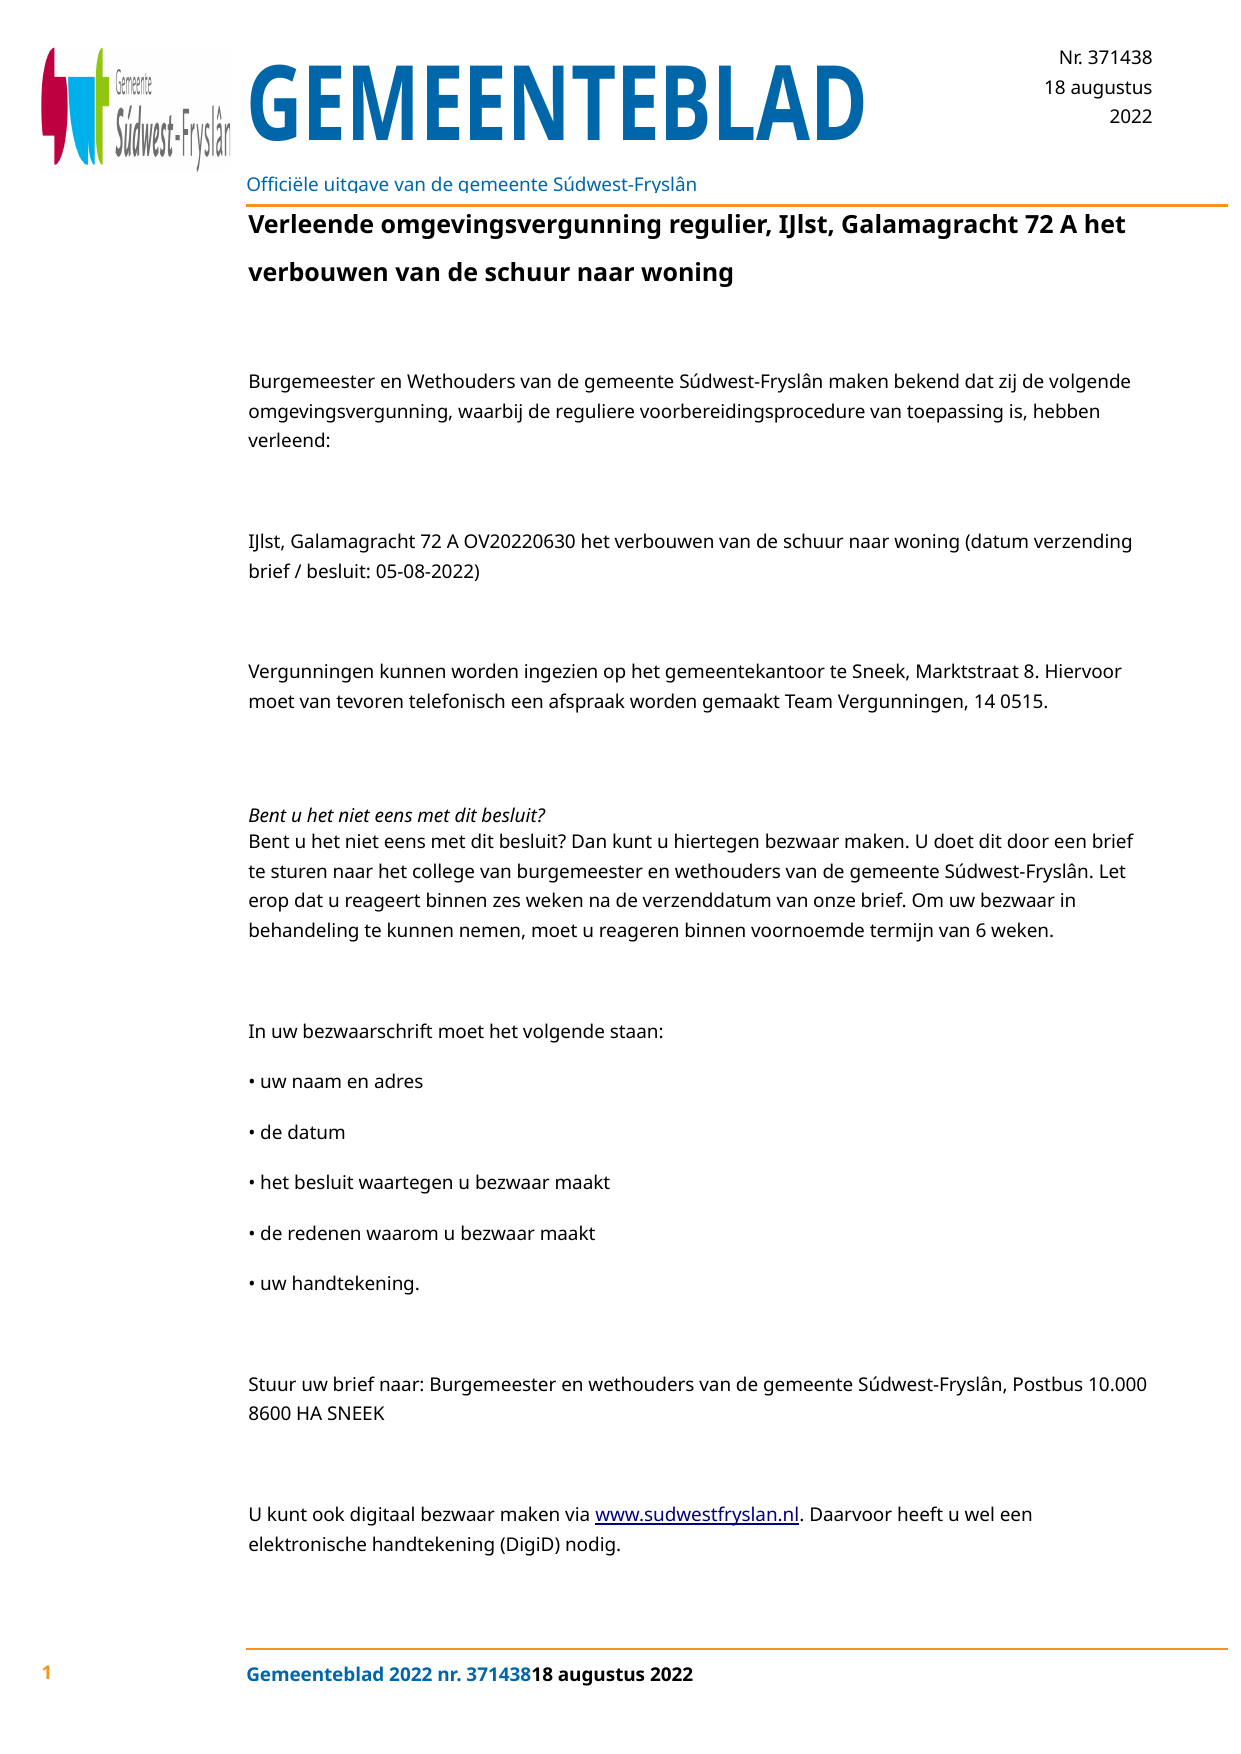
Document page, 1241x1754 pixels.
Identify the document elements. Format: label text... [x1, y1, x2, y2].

picture [41, 47, 231, 172]
text • de datum [248, 1119, 1152, 1144]
text Bent u het niet eens met dit besluit? Dan kunt u hiertegen bezwaar maken. U doet dit door een brief te sturen naar het college van burgemeester en wethouders van de gemeente Súdwest-Fryslân. Let erop dat u reageert binnen zes weken na de verzenddatum van onze brief. Om uw bezwaar in behandeling te kunnen nemen, moet u reageren binnen voornoemde termijn van 6 weken. [248, 828, 1152, 943]
text Verleende omgevingsvergunning regulier, IJlst, Galamagracht 72 A het verbouwen van de schuur naar woning [248, 207, 1152, 288]
text In uw bezwaarschrift moet het volgende staan: [248, 1018, 1152, 1044]
text • het besluit waartegen u bezwaar maakt [248, 1169, 1152, 1195]
text Bent u het niet eens met dit besluit? [248, 803, 1152, 828]
text IJlst, Galamagracht 72 A OV20220630 het verbouwen van de schuur naar woning (datum verzending brief / besluit: 05-08-2022) [248, 528, 1152, 584]
text • uw handtekening. [248, 1270, 1152, 1296]
text Stuur uw brief naar: Burgemeester en wethouders van de gemeente Súdwest-Fryslân, Postbus 10.000 8600 HA SNEEK [248, 1371, 1152, 1426]
text Burgemeester en Wethouders van de gemeente Súdwest-Fryslân maken bekend dat zij de volgende omgevingsvergunning, waarbij de reguliere voorbereidingsprocedure van toepassing is, hebben verleend: [248, 368, 1152, 453]
text • uw naam en adres [248, 1068, 1152, 1094]
text Vergunningen kunnen worden ingezien op het gemeentekantoor te Sneek, Marktstraat 8. Hiervoor moet van tevoren telefonisch een afspraak worden gemaakt Team Vergunningen, 14 0515. [248, 659, 1152, 714]
text • de redenen waarom u bezwaar maakt [248, 1220, 1152, 1245]
text U kunt ook digitaal bezwaar maken via www.sudwestfryslan.nl. Daarvoor heeft u wel een elektronische handtekening (DigiD) nodig. [248, 1501, 1152, 1557]
